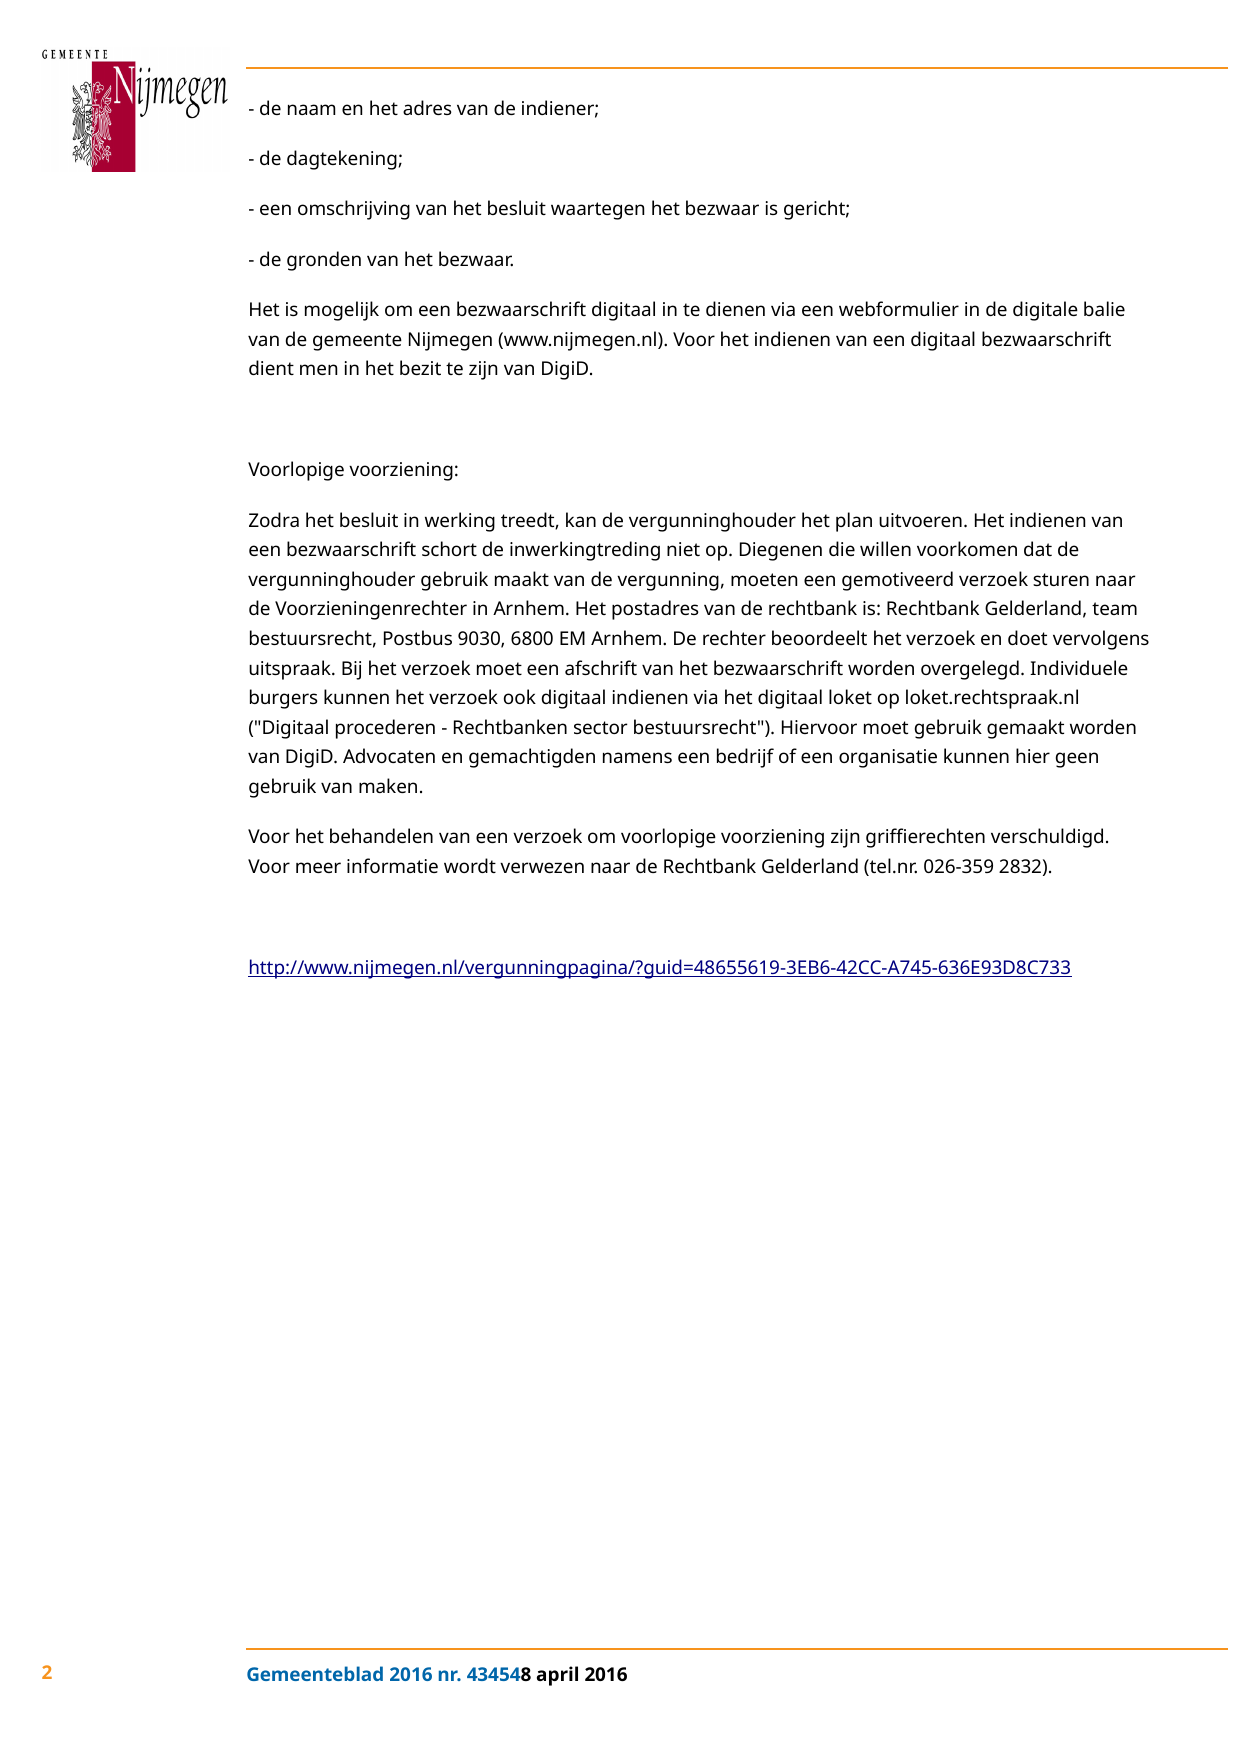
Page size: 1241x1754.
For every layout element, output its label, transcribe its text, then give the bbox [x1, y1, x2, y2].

text Voor het behandelen van een verzoek om voorlopige voorziening zijn griffierechten verschuldigd. Voor meer informatie wordt verwezen naar de Rechtbank Gelderland (tel.nr. 026-359 2832). [248, 823, 1152, 879]
text http://www.nijmegen.nl/vergunningpagina/?guid=48655619-3EB6-42CC-A745-636E93D8C733 [248, 954, 1152, 980]
text - de dagtekening; [248, 145, 1152, 171]
text - de naam en het adres van de indiener; [248, 95, 1152, 121]
text Voorlopige voorziening: [248, 456, 1152, 482]
text - de gronden van het bezwaar. [248, 246, 1152, 272]
text - een omschrijving van het besluit waartegen het bezwaar is gericht; [248, 196, 1152, 221]
picture [41, 47, 231, 172]
text Het is mogelijk om een bezwaarschrift digitaal in te dienen via een webformulier in de digitale balie van de gemeente Nijmegen (www.nijmegen.nl). Voor het indienen van een digitaal bezwaarschrift dient men in het bezit te zijn van DigiD. [248, 296, 1152, 381]
text Zodra het besluit in werking treedt, kan de vergunninghouder het plan uitvoeren. Het indienen van een bezwaarschrift schort de inwerkingtreding niet op. Diegenen die willen voorkomen dat de vergunninghouder gebruik maakt van de vergunning, moeten een gemotiveerd verzoek sturen naar de Voorzieningenrechter in Arnhem. Het postadres van de rechtbank is: Rechtbank Gelderland, team bestuursrecht, Postbus 9030, 6800 EM Arnhem. De rechter beoordeelt het verzoek en doet vervolgens uitspraak. Bij het verzoek moet een afschrift van het bezwaarschrift worden overgelegd. Individuele burgers kunnen het verzoek ook digitaal indienen via het digitaal loket op loket.rechtspraak.nl ("Digitaal procederen - Rechtbanken sector bestuursrecht"). Hiervoor moet gebruik gemaakt worden van DigiD. Advocaten en gemachtigden namens een bedrijf of een organisatie kunnen hier geen gebruik van maken. [248, 507, 1152, 799]
